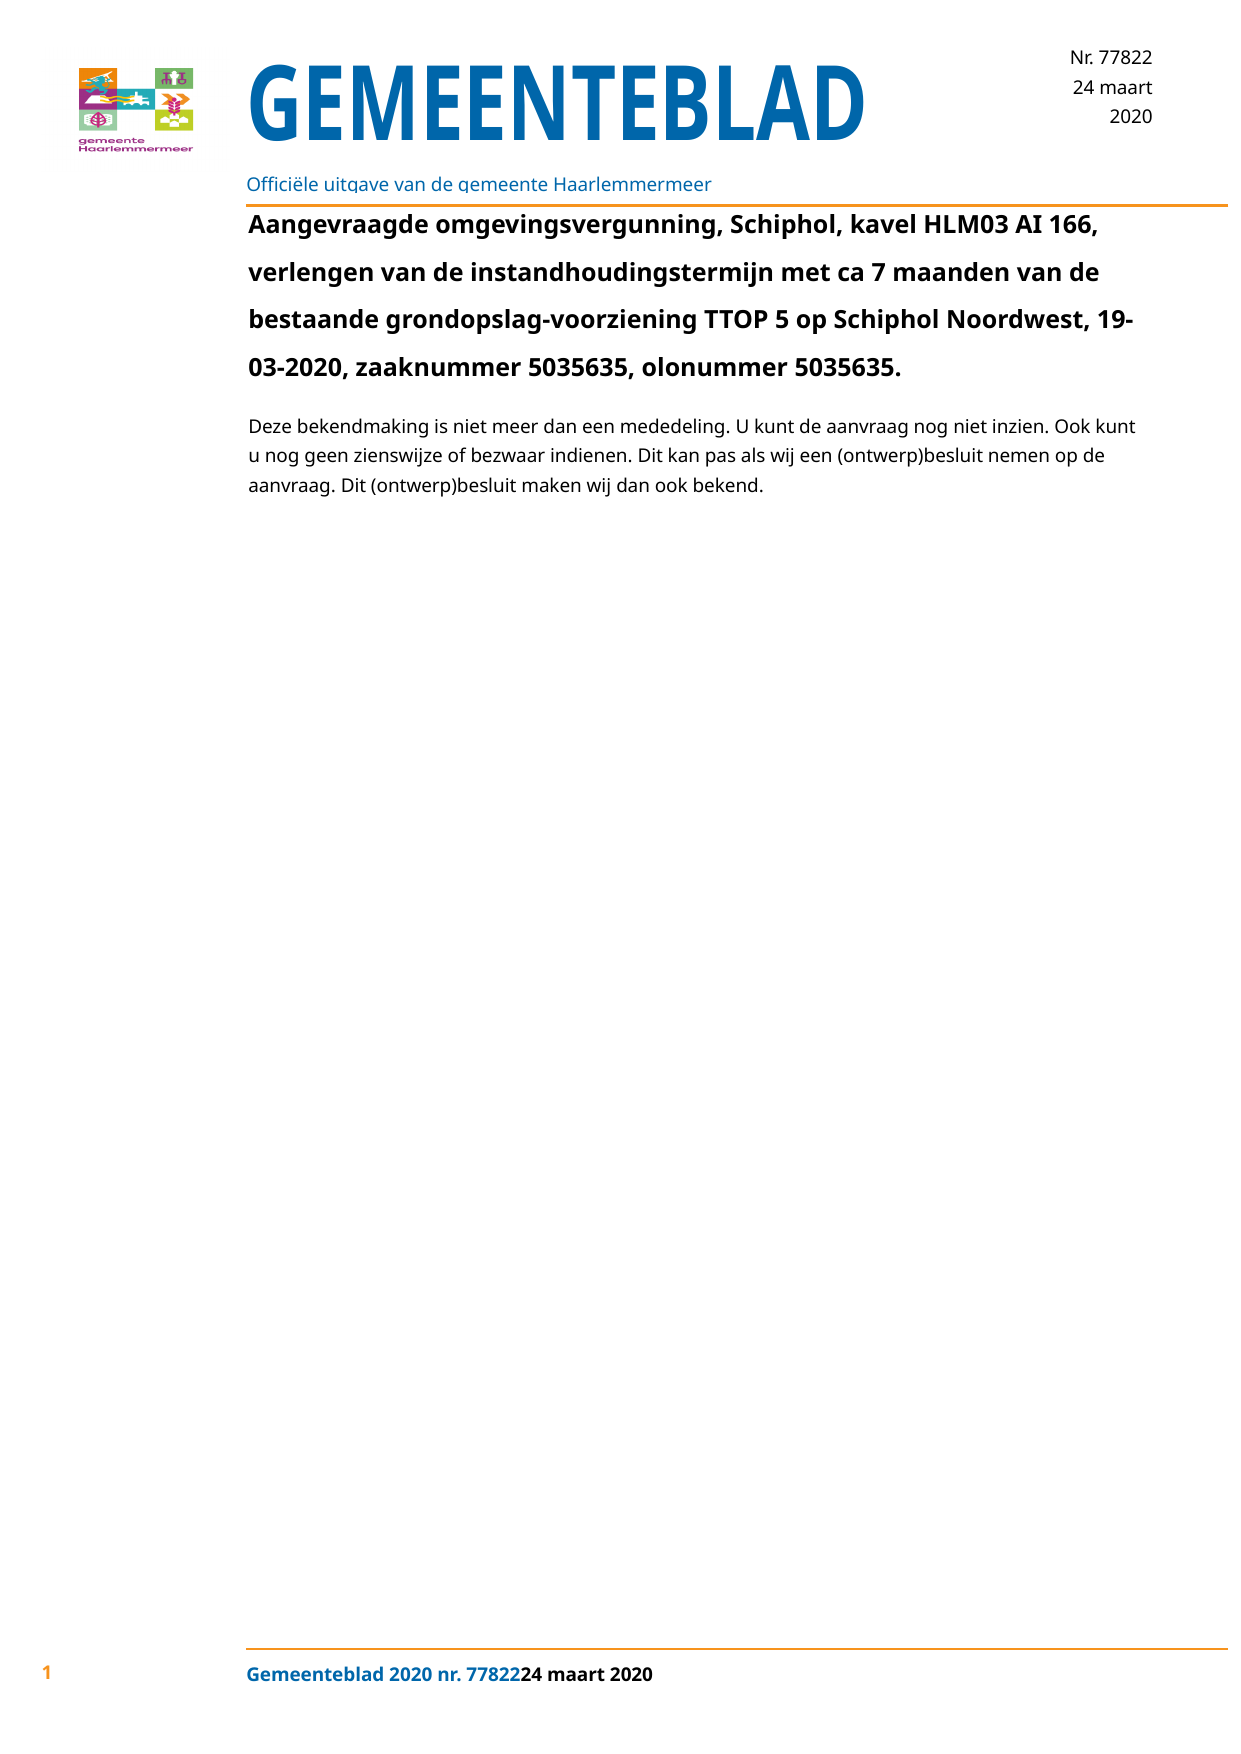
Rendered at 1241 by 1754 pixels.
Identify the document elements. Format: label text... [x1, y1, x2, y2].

text Deze bekendmaking is niet meer dan een mededeling. U kunt de aanvraag nog niet inzien. Ook kunt u nog geen zienswijze of bezwaar indienen. Dit kan pas als wij een (ontwerp)besluit nemen op de aanvraag. Dit (ontwerp)besluit maken wij dan ook bekend. [248, 413, 1152, 498]
picture [41, 47, 231, 172]
text Aangevraagde omgevingsvergunning, Schiphol, kavel HLM03 AI 166, verlengen van de instandhoudingstermijn met ca 7 maanden van de bestaande grondopslag-voorziening TTOP 5 op Schiphol Noordwest, 19-03-2020, zaaknummer 5035635, olonummer 5035635. [248, 207, 1152, 384]
